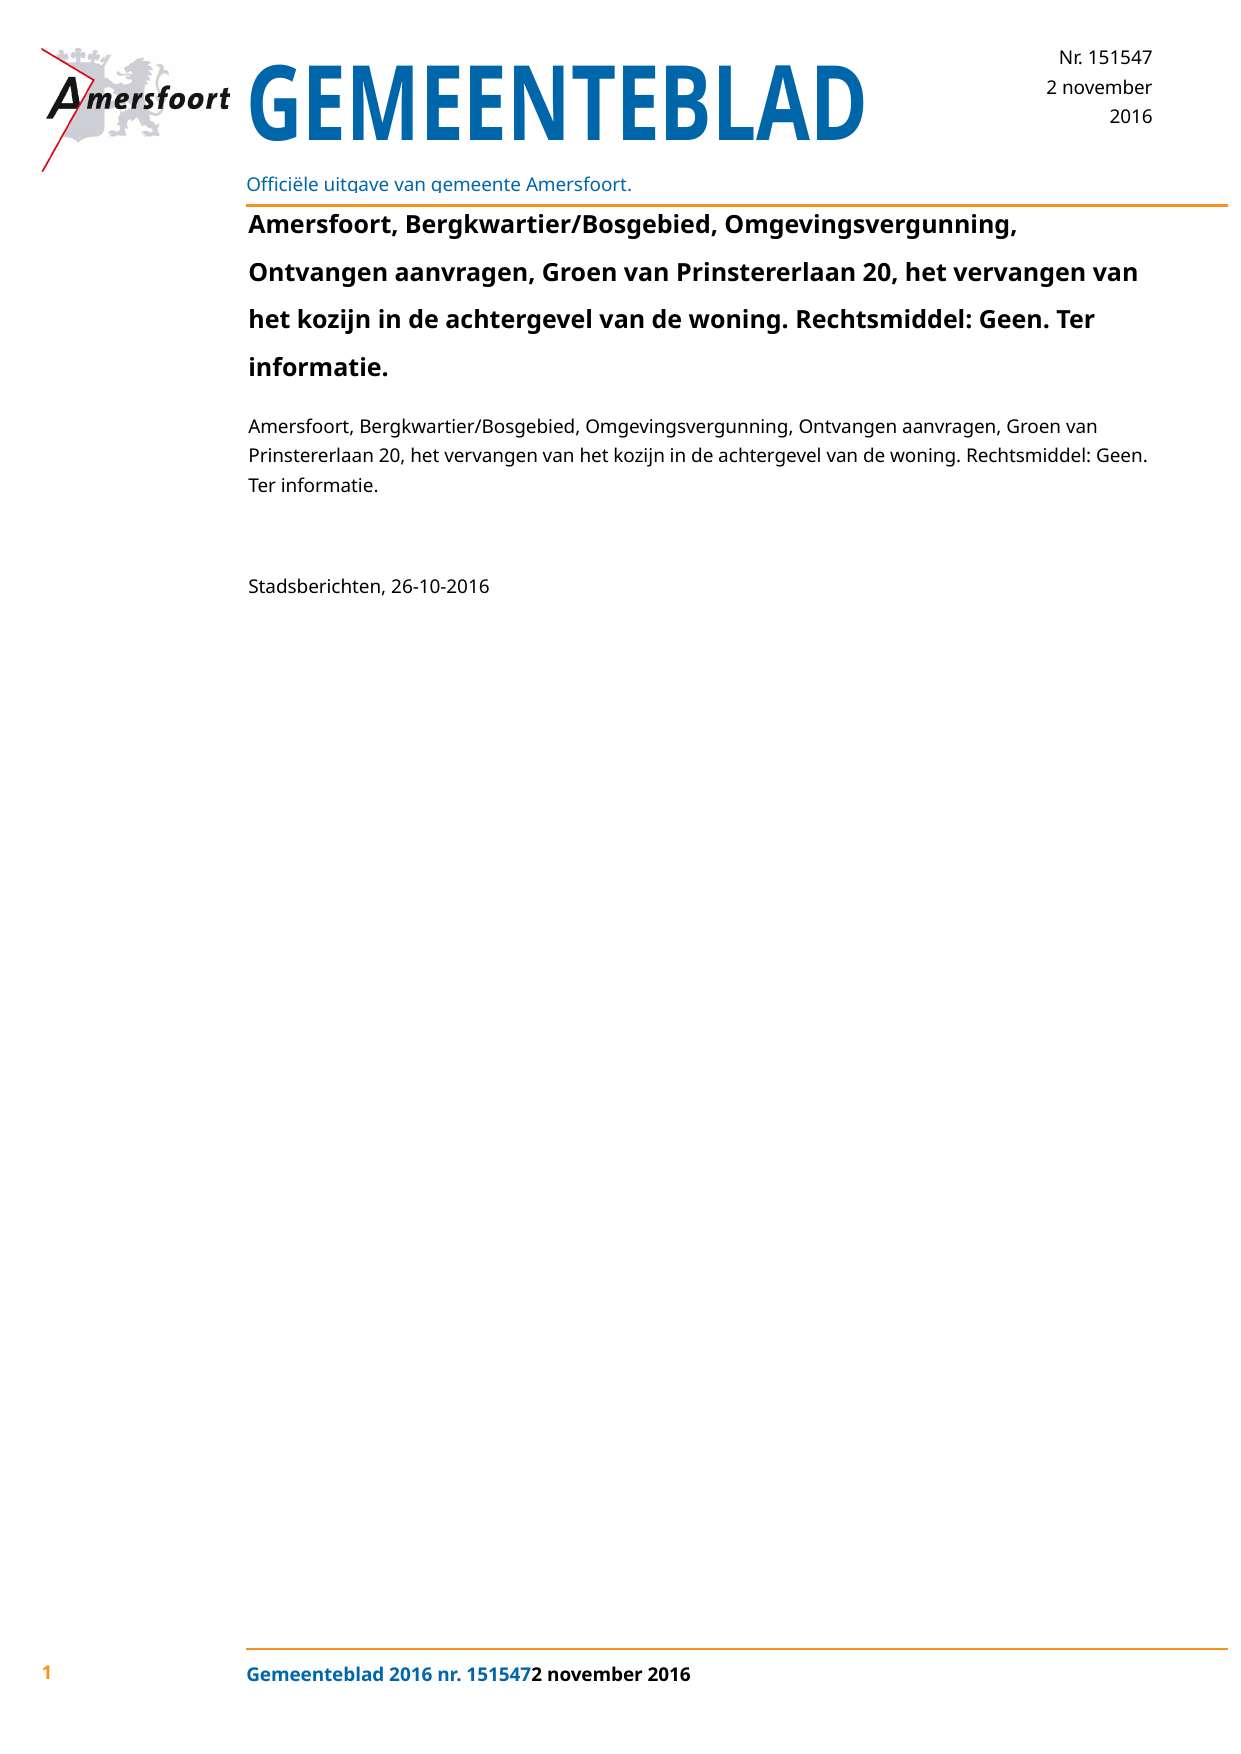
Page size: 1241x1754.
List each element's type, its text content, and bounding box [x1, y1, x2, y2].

text Amersfoort, Bergkwartier/Bosgebied, Omgevingsvergunning, Ontvangen aanvragen, Groen van Prinstererlaan 20, het vervangen van het kozijn in de achtergevel van de woning. Rechtsmiddel: Geen. Ter informatie. [248, 207, 1152, 384]
text Stadsberichten, 26-10-2016 [248, 573, 1152, 599]
picture [41, 47, 231, 172]
text Amersfoort, Bergkwartier/Bosgebied, Omgevingsvergunning, Ontvangen aanvragen, Groen van Prinstererlaan 20, het vervangen van het kozijn in de achtergevel van de woning. Rechtsmiddel: Geen. Ter informatie. [248, 413, 1152, 498]
